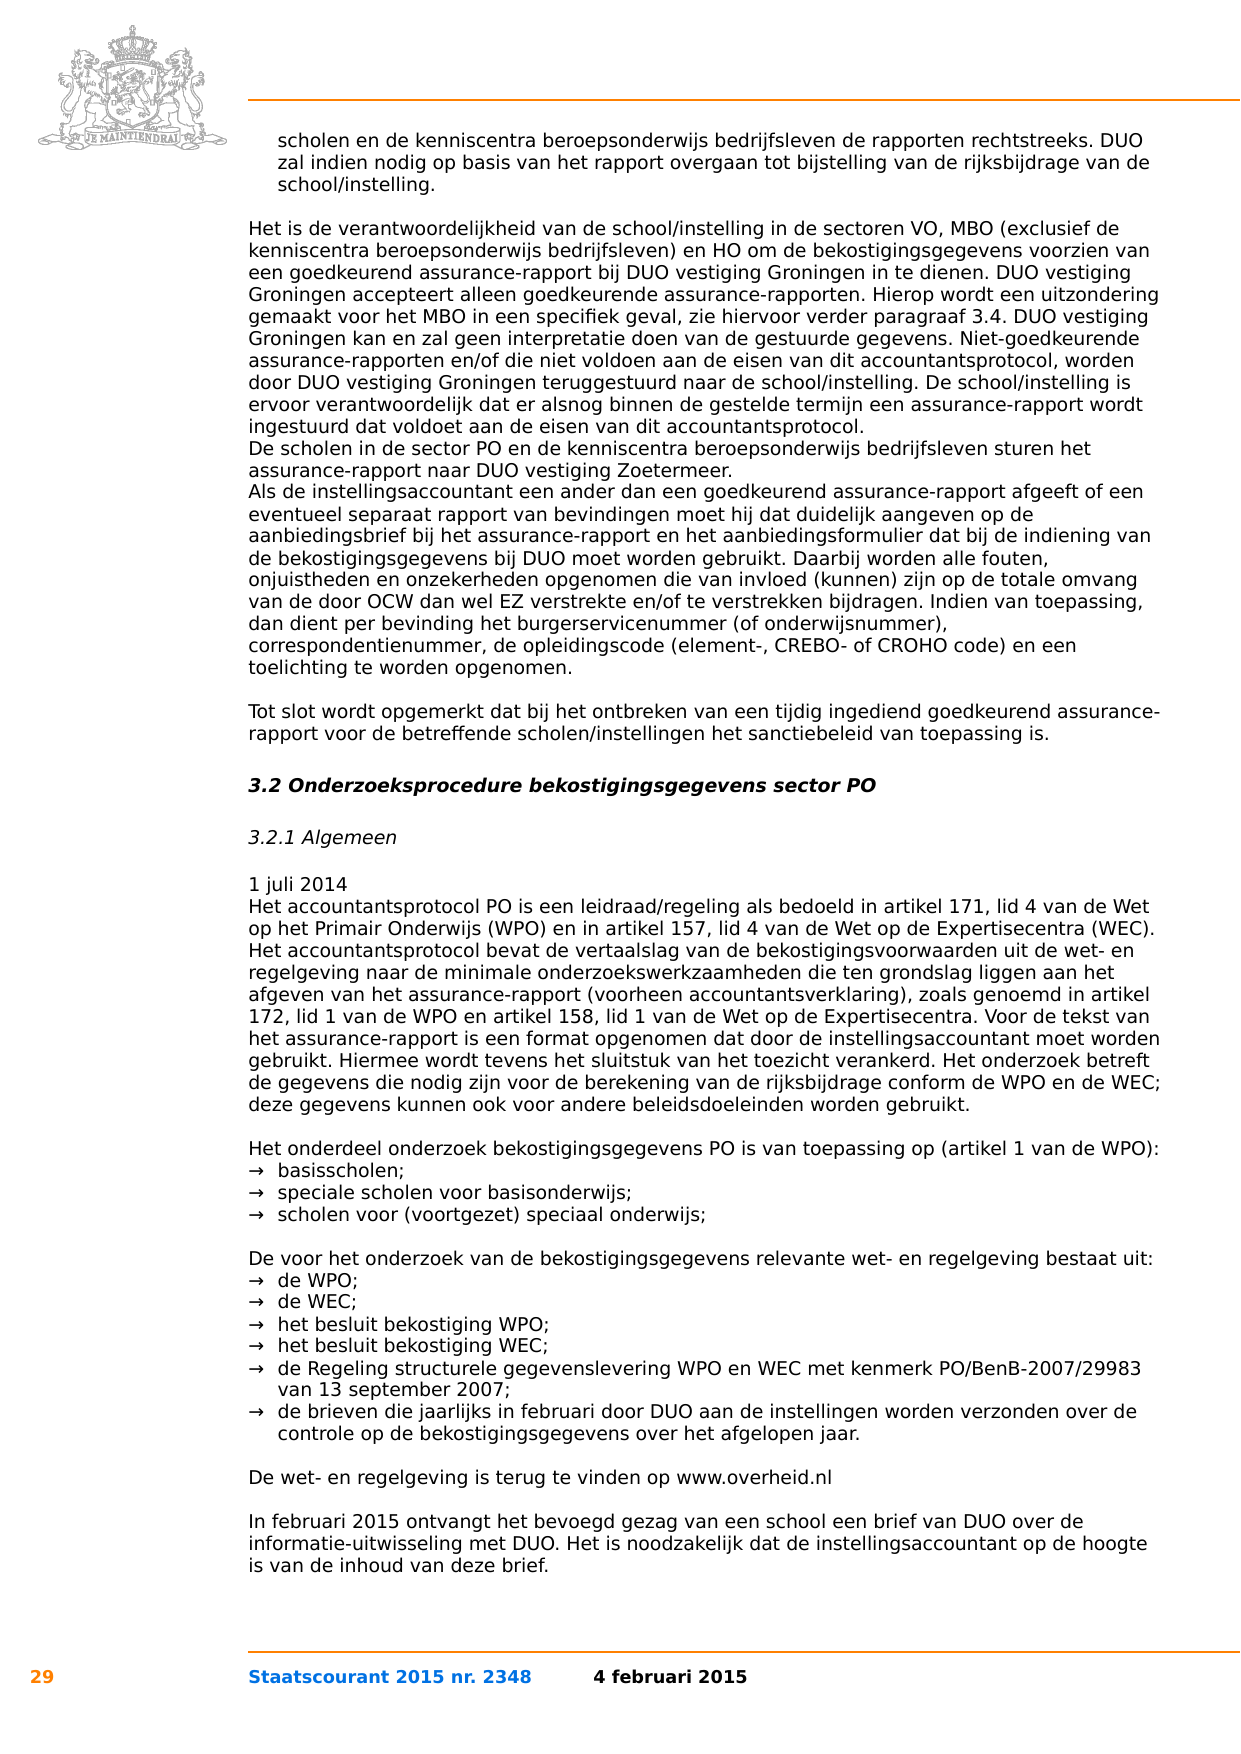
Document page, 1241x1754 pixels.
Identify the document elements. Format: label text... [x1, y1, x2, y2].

text scholen en de kenniscentra beroepsonderwijs bedrijfsleven de rapporten rechtstreeks. DUO zal indien nodig op basis van het rapport overgaan tot bijstelling van de rijksbijdrage van de school/instelling. [248, 130, 1163, 196]
text De voor het onderzoek van de bekostigingsgegevens relevante wet- en regelgeving bestaat uit: [248, 1247, 1163, 1269]
text De wet- en regelgeving is terug te vinden op www.overheid.nl [248, 1467, 1163, 1489]
text → de WPO; [248, 1269, 1163, 1291]
subtitle 3.2 Onderzoeksprocedure bekostigingsgegevens sector PO [248, 775, 1163, 797]
text → basisscholen; [248, 1160, 1163, 1182]
text Tot slot wordt opgemerkt dat bij het ontbreken van een tijdig ingediend goedkeurend assurance-rapport voor de betreffende scholen/instellingen het sanctiebeleid van toepassing is. [248, 701, 1163, 745]
text In februari 2015 ontvangt het bevoegd gezag van een school een brief van DUO over de informatie-uitwisseling met DUO. Het is noodzakelijk dat de instellingsaccountant op de hoogte is van de inhoud van deze brief. [248, 1511, 1163, 1577]
text Het is de verantwoordelijkheid van de school/instelling in de sectoren VO, MBO (exclusief de kenniscentra beroepsonderwijs bedrijfsleven) en HO om de bekostigingsgegevens voorzien van een goedkeurend assurance-rapport bij DUO vestiging Groningen in te dienen. DUO vestiging Groningen accepteert alleen goedkeurende assurance-rapporten. Hierop wordt een uitzondering gemaakt voor het MBO in een specifiek geval, zie hiervoor verder paragraaf 3.4. DUO vestiging Groningen kan en zal geen interpretatie doen van de gestuurde gegevens. Niet-goedkeurende assurance-rapporten en/of die niet voldoen aan de eisen van dit accountantsprotocol, worden door DUO vestiging Groningen teruggestuurd naar de school/instelling. De school/instelling is ervoor verantwoordelijk dat er alsnog binnen de gestelde termijn een assurance-rapport wordt ingestuurd dat voldoet aan de eisen van dit accountantsprotocol. [248, 218, 1163, 437]
text Als de instellingsaccountant een ander dan een goedkeurend assurance-rapport afgeeft of een eventueel separaat rapport van bevindingen moet hij dat duidelijk aangeven op de aanbiedingsbrief bij het assurance-rapport en het aanbiedingsformulier dat bij de indiening van de bekostigingsgegevens bij DUO moet worden gebruikt. Daarbij worden alle fouten, onjuistheden en onzekerheden opgenomen die van invloed (kunnen) zijn op de totale omvang van de door OCW dan wel EZ verstrekte en/of te verstrekken bijdragen. Indien van toepassing, dan dient per bevinding het burgerservicenummer (of onderwijsnummer), correspondentienummer, de opleidingscode (element-, CREBO- of CROHO code) en een toelichting te worden opgenomen. [248, 481, 1163, 679]
text → de brieven die jaarlijks in februari door DUO aan de instellingen worden verzonden over de controle op de bekostigingsgegevens over het afgelopen jaar. [248, 1401, 1163, 1445]
text Het onderdeel onderzoek bekostigingsgegevens PO is van toepassing op (artikel 1 van de WPO): [248, 1138, 1163, 1160]
text De scholen in de sector PO en de kenniscentra beroepsonderwijs bedrijfsleven sturen het assurance-rapport naar DUO vestiging Zoetermeer. [248, 437, 1163, 481]
text → de WEC; [248, 1291, 1163, 1313]
subtitle 3.2.1 Algemeen [248, 827, 1163, 849]
picture [38, 25, 227, 150]
text Het accountantsprotocol bevat de vertaalslag van de bekostigingsvoorwaarden uit de wet- en regelgeving naar de minimale onderzoekswerkzaamheden die ten grondslag liggen aan het afgeven van het assurance-rapport (voorheen accountantsverklaring), zoals genoemd in artikel 172, lid 1 van de WPO en artikel 158, lid 1 van de Wet op de Expertisecentra. Voor de tekst van het assurance-rapport is een format opgenomen dat door de instellingsaccountant moet worden gebruikt. Hiermee wordt tevens het sluitstuk van het toezicht verankerd. Het onderzoek betreft de gegevens die nodig zijn voor de berekening van de rijksbijdrage conform de WPO en de WEC; deze gegevens kunnen ook voor andere beleidsdoeleinden worden gebruikt. [248, 940, 1163, 1116]
text → het besluit bekostiging WPO; [248, 1313, 1163, 1335]
text → scholen voor (voortgezet) speciaal onderwijs; [248, 1204, 1163, 1226]
text → het besluit bekostiging WEC; [248, 1335, 1163, 1357]
text → speciale scholen voor basisonderwijs; [248, 1182, 1163, 1204]
text → de Regeling structurele gegevenslevering WPO en WEC met kenmerk PO/BenB-2007/29983 van 13 september 2007; [248, 1357, 1163, 1401]
text Het accountantsprotocol PO is een leidraad/regeling als bedoeld in artikel 171, lid 4 van de Wet op het Primair Onderwijs (WPO) en in artikel 157, lid 4 van de Wet op de Expertisecentra (WEC). [248, 896, 1163, 940]
text 1 juli 2014 [248, 874, 1163, 896]
